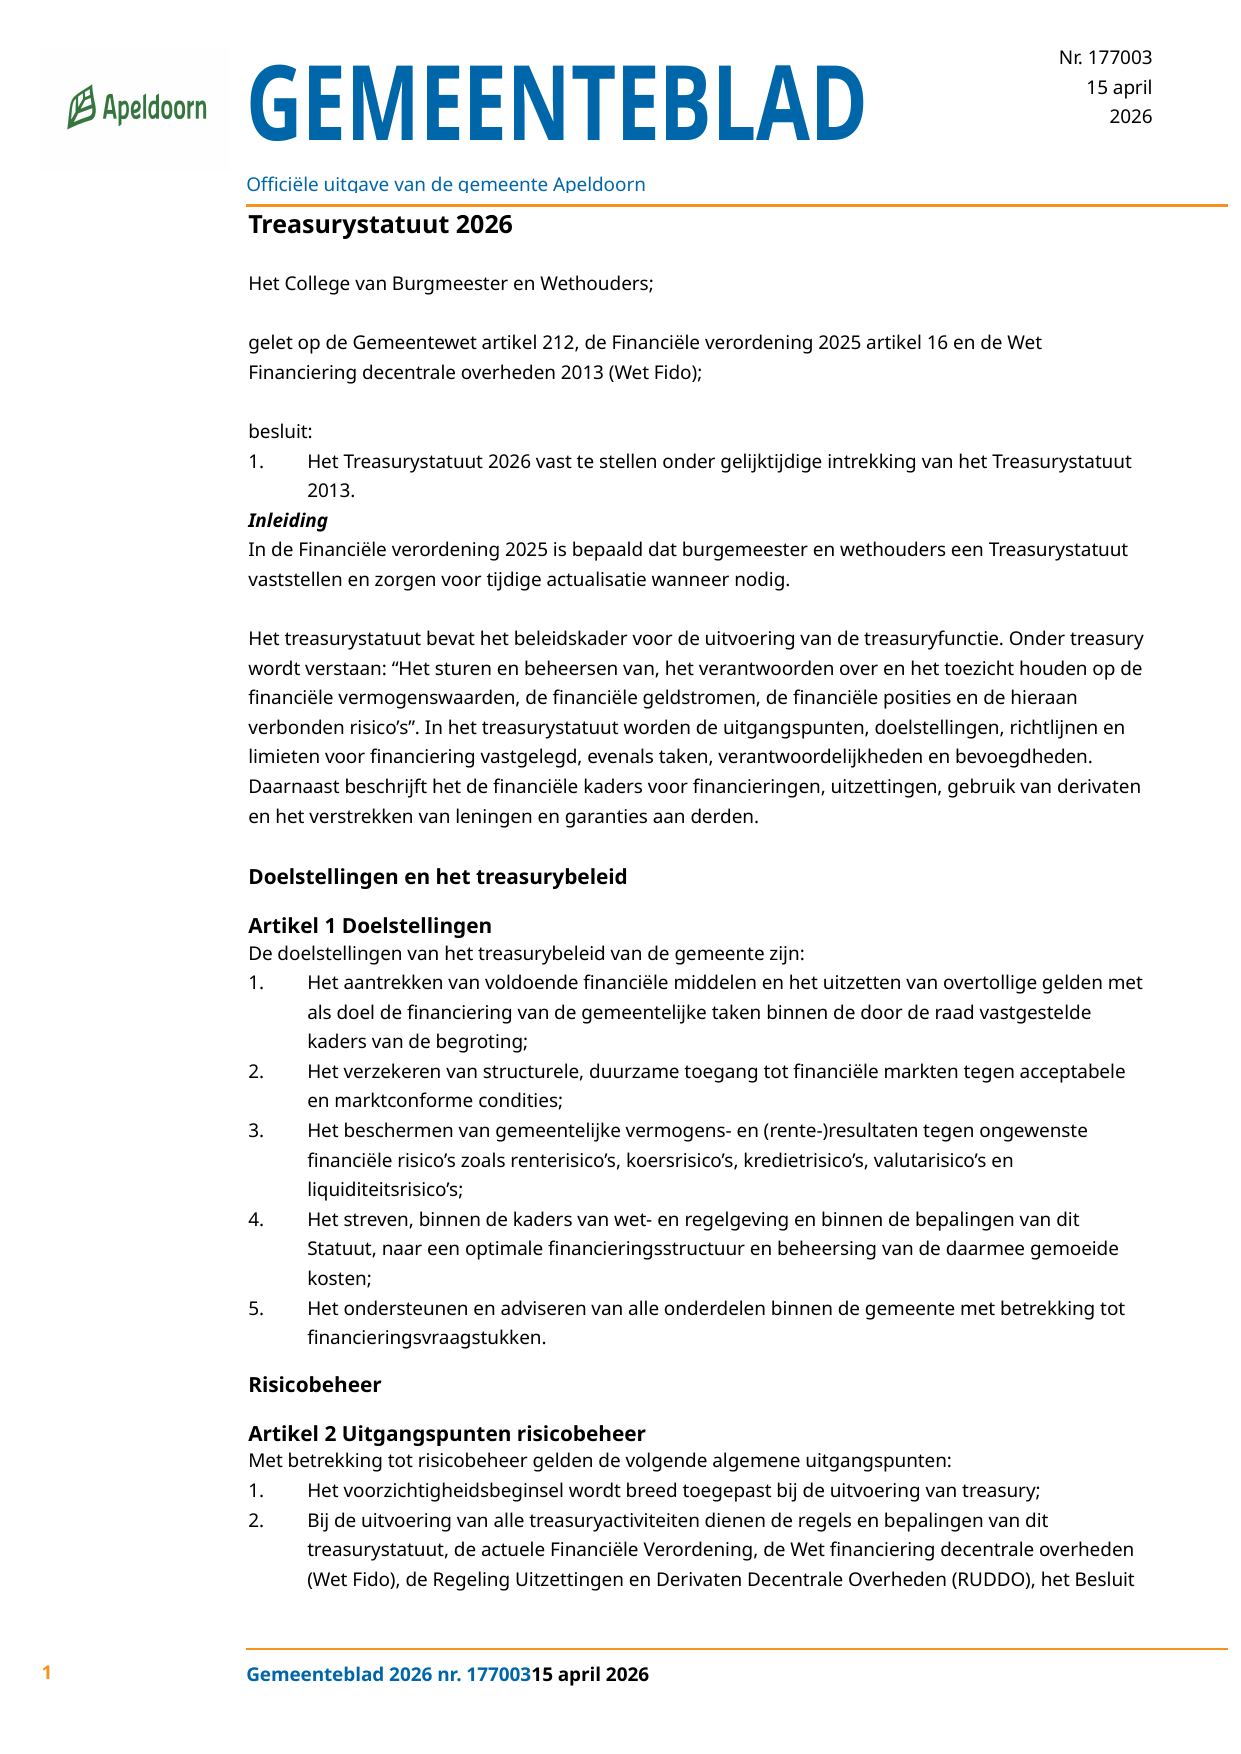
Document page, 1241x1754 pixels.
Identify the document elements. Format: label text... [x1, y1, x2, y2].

picture [41, 47, 231, 172]
text Artikel 1 Doelstellingen [248, 911, 1152, 940]
list Het verzekeren van structurele, duurzame toegang tot financiële markten tegen acceptabele en marktconforme condities; [248, 1058, 1152, 1113]
list Bij de uitvoering van alle treasuryactiviteiten dienen de regels en bepalingen van dit treasurystatuut, de actuele Financiële Verordening, de Wet financiering decentrale overheden (Wet Fido), de Regeling Uitzettingen en Derivaten Decentrale Overheden (RUDDO), het Besluit [248, 1507, 1152, 1592]
text Het treasurystatuut bevat het beleidskader voor de uitvoering van de treasuryfunctie. Onder treasury wordt verstaan: “Het sturen en beheersen van, het verantwoorden over en het toezicht houden op de financiële vermogenswaarden, de financiële geldstromen, de financiële posities en de hieraan verbonden risico’s”. In het treasurystatuut worden de uitgangspunten, doelstellingen, richtlijnen en limieten voor financiering vastgelegd, evenals taken, verantwoordelijkheden en bevoegdheden. Daarnaast beschrijft het de financiële kaders voor financieringen, uitzettingen, gebruik van derivaten en het verstrekken van leningen en garanties aan derden. [248, 625, 1152, 828]
text De doelstellingen van het treasurybeleid van de gemeente zijn: [248, 940, 1152, 965]
text gelet op de Gemeentewet artikel 212, de Financiële verordening 2025 artikel 16 en de Wet Financiering decentrale overheden 2013 (Wet Fido); [248, 329, 1152, 385]
text Het College van Burgmeester en Wethouders; [248, 270, 1152, 296]
list Het voorzichtigheidsbeginsel wordt breed toegepast bij de uitvoering van treasury; [248, 1477, 1152, 1503]
list Het beschermen van gemeentelijke vermogens- en (rente-)resultaten tegen ongewenste financiële risico’s zoals renterisico’s, koersrisico’s, kredietrisico’s, valutarisico’s en liquiditeitsrisico’s; [248, 1117, 1152, 1202]
text Met betrekking tot risicobeheer gelden de volgende algemene uitgangspunten: [248, 1448, 1152, 1473]
text Inleiding [248, 507, 1152, 533]
text Artikel 2 Uitgangspunten risicobeheer [248, 1419, 1152, 1448]
list Het aantrekken van voldoende financiële middelen en het uitzetten van overtollige gelden met als doel de financiering van de gemeentelijke taken binnen de door de raad vastgestelde kaders van de begroting; [248, 969, 1152, 1054]
list Het Treasurystatuut 2026 vast te stellen onder gelijktijdige intrekking van het Treasurystatuut 2013. [248, 448, 1152, 503]
text In de Financiële verordening 2025 is bepaald dat burgemeester en wethouders een Treasurystatuut vaststellen en zorgen voor tijdige actualisatie wanneer nodig. [248, 537, 1152, 592]
text besluit: [248, 418, 1152, 444]
list Het streven, binnen de kaders van wet- en regelgeving en binnen de bepalingen van dit Statuut, naar een optimale financieringsstructuur en beheersing van de daarmee gemoeide kosten; [248, 1206, 1152, 1291]
text Treasurystatuut 2026 [248, 207, 1152, 241]
text Risicobeheer [248, 1370, 1152, 1398]
list Het ondersteunen en adviseren van alle onderdelen binnen de gemeente met betrekking tot financieringsvraagstukken. [248, 1295, 1152, 1350]
text Doelstellingen en het treasurybeleid [248, 862, 1152, 890]
